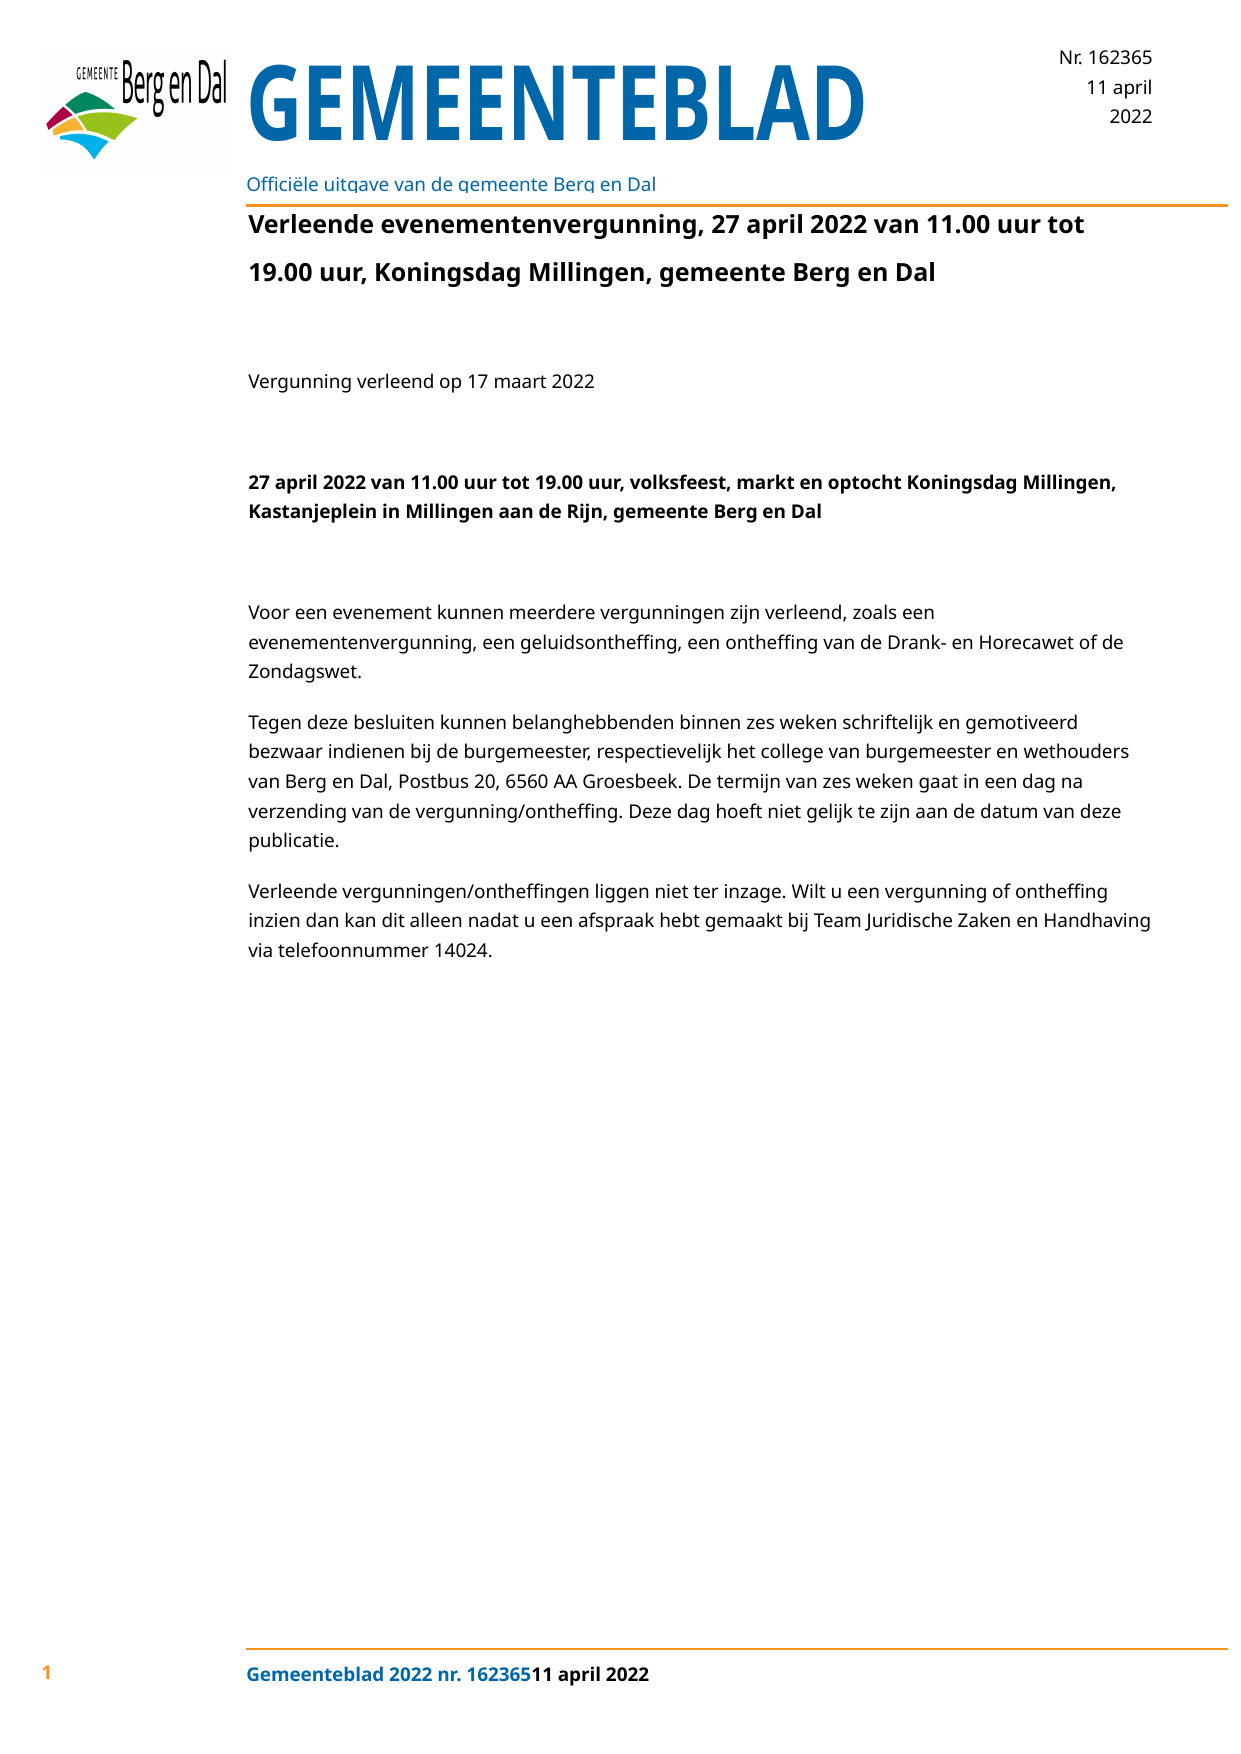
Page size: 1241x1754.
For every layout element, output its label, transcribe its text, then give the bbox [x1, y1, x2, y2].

text Tegen deze besluiten kunnen belanghebbenden binnen zes weken schriftelijk en gemotiveerd bezwaar indienen bij de burgemeester, respectievelijk het college van burgemeester en wethouders van Berg en Dal, Postbus 20, 6560 AA Groesbeek. De termijn van zes weken gaat in een dag na verzending van de vergunning/ontheffing. Deze dag hoeft niet gelijk te zijn aan de datum van deze publicatie. [248, 709, 1152, 853]
text Voor een evenement kunnen meerdere vergunningen zijn verleend, zoals een evenementenvergunning, een geluidsontheffing, een ontheffing van de Drank- en Horecawet of de Zondagswet. [248, 599, 1152, 684]
text 27 april 2022 van 11.00 uur tot 19.00 uur, volksfeest, markt en optocht Koningsdag Millingen, Kastanjeplein in Millingen aan de Rijn, gemeente Berg en Dal [248, 469, 1152, 524]
text Vergunning verleend op 17 maart 2022 [248, 368, 1152, 394]
text Verleende evenementenvergunning, 27 april 2022 van 11.00 uur tot 19.00 uur, Koningsdag Millingen, gemeente Berg en Dal [248, 207, 1152, 288]
text Verleende vergunningen/ontheffingen liggen niet ter inzage. Wilt u een vergunning of ontheffing inzien dan kan dit alleen nadat u een afspraak hebt gemaakt bij Team Juridische Zaken en Handhaving via telefoonnummer 14024. [248, 878, 1152, 963]
picture [41, 47, 231, 172]
